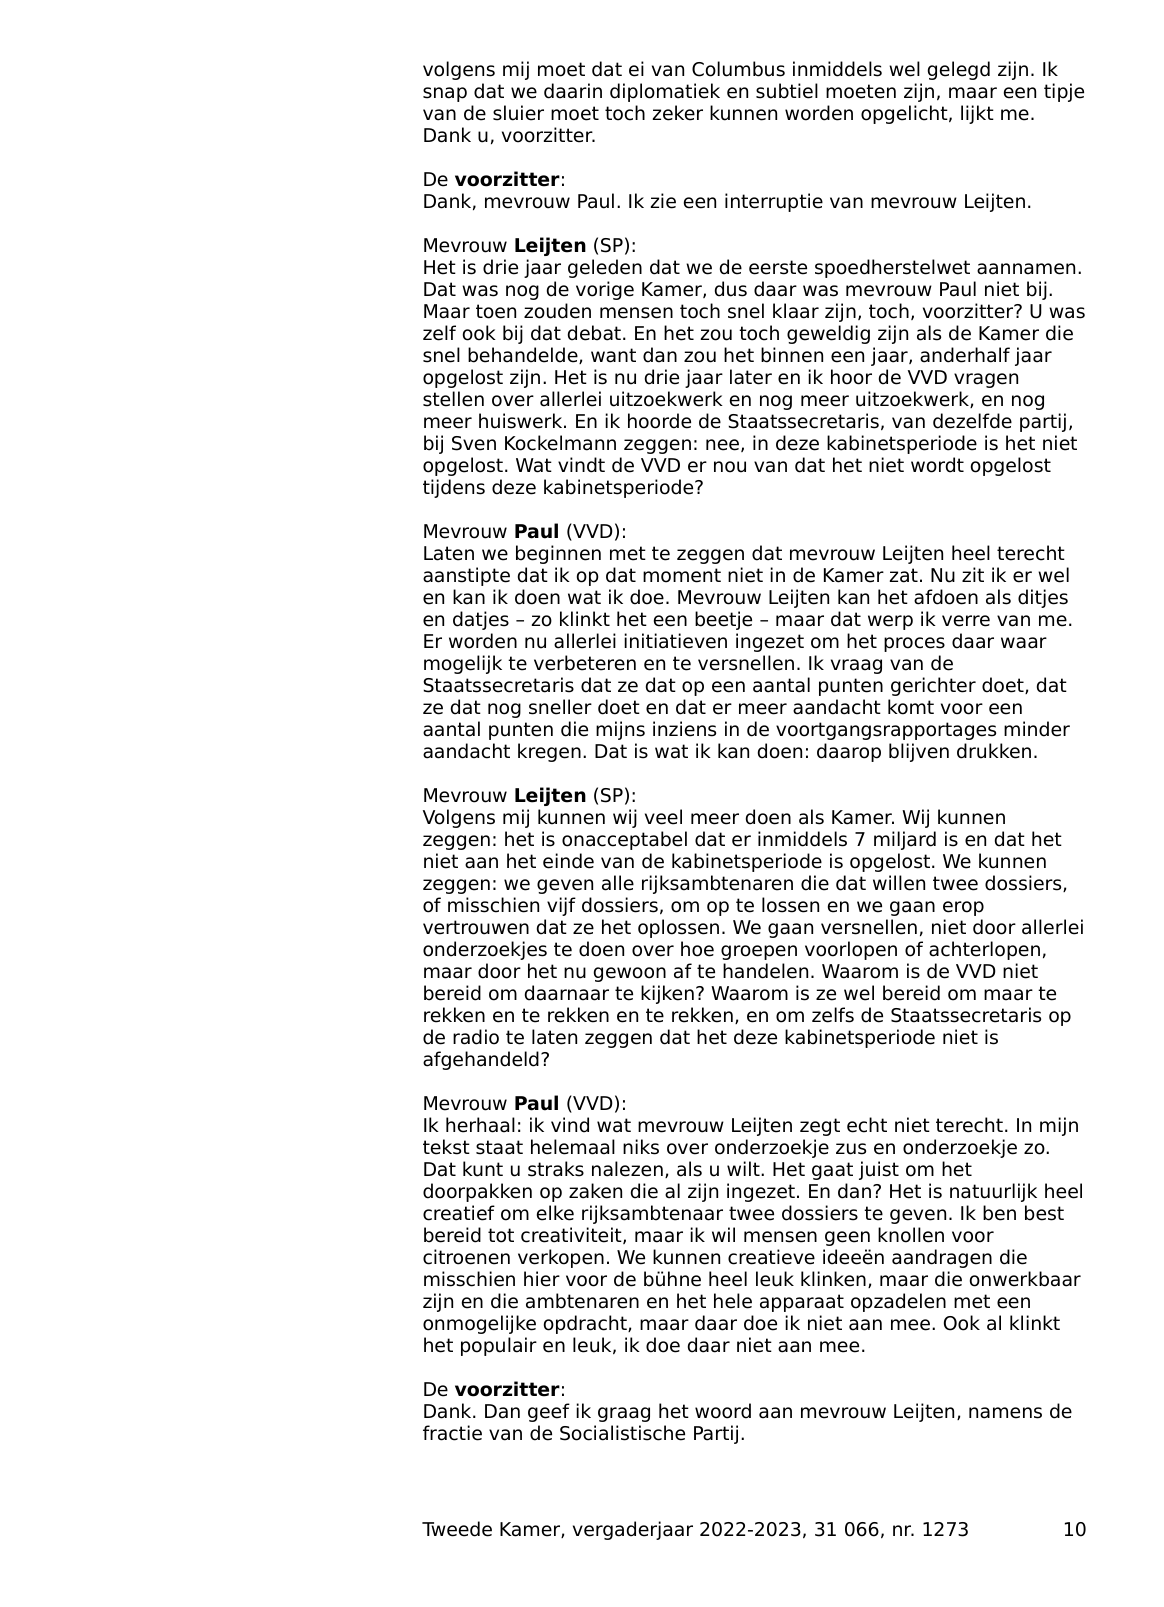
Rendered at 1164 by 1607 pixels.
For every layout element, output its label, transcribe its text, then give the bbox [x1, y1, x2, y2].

text Mevrouw Paul (VVD): [422, 521, 1087, 543]
text Ik herhaal: ik vind wat mevrouw Leijten zegt echt niet terecht. In mijn tekst staat helemaal niks over onderzoekje zus en onderzoekje zo. Dat kunt u straks nalezen, als u wilt. Het gaat juist om het doorpakken op zaken die al zijn ingezet. En dan? Het is natuurlijk heel creatief om elke rijksambtenaar twee dossiers te geven. Ik ben best bereid tot creativiteit, maar ik wil mensen geen knollen voor citroenen verkopen. We kunnen creatieve ideeën aandragen die misschien hier voor de bühne heel leuk klinken, maar die onwerkbaar zijn en die ambtenaren en het hele apparaat opzadelen met een onmogelijke opdracht, maar daar doe ik niet aan mee. Ook al klinkt het populair en leuk, ik doe daar niet aan mee. [422, 1115, 1087, 1357]
text volgens mij moet dat ei van Columbus inmiddels wel gelegd zijn. Ik snap dat we daarin diplomatiek en subtiel moeten zijn, maar een tipje van de sluier moet toch zeker kunnen worden opgelicht, lijkt me. [422, 59, 1087, 125]
text De voorzitter: [422, 169, 1087, 191]
text Volgens mij kunnen wij veel meer doen als Kamer. Wij kunnen zeggen: het is onacceptabel dat er inmiddels 7 miljard is en dat het niet aan het einde van de kabinetsperiode is opgelost. We kunnen zeggen: we geven alle rijksambtenaren die dat willen twee dossiers, of misschien vijf dossiers, om op te lossen en we gaan erop vertrouwen dat ze het oplossen. We gaan versnellen, niet door allerlei onderzoekjes te doen over hoe groepen voorlopen of achterlopen, maar door het nu gewoon af te handelen. Waarom is de VVD niet bereid om daarnaar te kijken? Waarom is ze wel bereid om maar te rekken en te rekken en te rekken, en om zelfs de Staatssecretaris op de radio te laten zeggen dat het deze kabinetsperiode niet is afgehandeld? [422, 807, 1087, 1071]
text Mevrouw Leijten (SP): [422, 785, 1087, 807]
text Laten we beginnen met te zeggen dat mevrouw Leijten heel terecht aanstipte dat ik op dat moment niet in de Kamer zat. Nu zit ik er wel en kan ik doen wat ik doe. Mevrouw Leijten kan het afdoen als ditjes en datjes – zo klinkt het een beetje – maar dat werp ik verre van me. Er worden nu allerlei initiatieven ingezet om het proces daar waar mogelijk te verbeteren en te versnellen. Ik vraag van de Staatssecretaris dat ze dat op een aantal punten gerichter doet, dat ze dat nog sneller doet en dat er meer aandacht komt voor een aantal punten die mijns inziens in de voortgangsrapportages minder aandacht kregen. Dat is wat ik kan doen: daarop blijven drukken. [422, 543, 1087, 763]
text Dank, mevrouw Paul. Ik zie een interruptie van mevrouw Leijten. [422, 191, 1087, 213]
text Mevrouw Leijten (SP): [422, 235, 1087, 257]
text De voorzitter: [422, 1379, 1087, 1401]
text Dank u, voorzitter. [422, 125, 1087, 147]
text Mevrouw Paul (VVD): [422, 1093, 1087, 1115]
text Het is drie jaar geleden dat we de eerste spoedherstelwet aannamen. Dat was nog de vorige Kamer, dus daar was mevrouw Paul niet bij. Maar toen zouden mensen toch snel klaar zijn, toch, voorzitter? U was zelf ook bij dat debat. En het zou toch geweldig zijn als de Kamer die snel behandelde, want dan zou het binnen een jaar, anderhalf jaar opgelost zijn. Het is nu drie jaar later en ik hoor de VVD vragen stellen over allerlei uitzoekwerk en nog meer uitzoekwerk, en nog meer huiswerk. En ik hoorde de Staatssecretaris, van dezelfde partij, bij Sven Kockelmann zeggen: nee, in deze kabinetsperiode is het niet opgelost. Wat vindt de VVD er nou van dat het niet wordt opgelost tijdens deze kabinetsperiode? [422, 257, 1087, 499]
text Dank. Dan geef ik graag het woord aan mevrouw Leijten, namens de fractie van de Socialistische Partij. [422, 1401, 1087, 1445]
